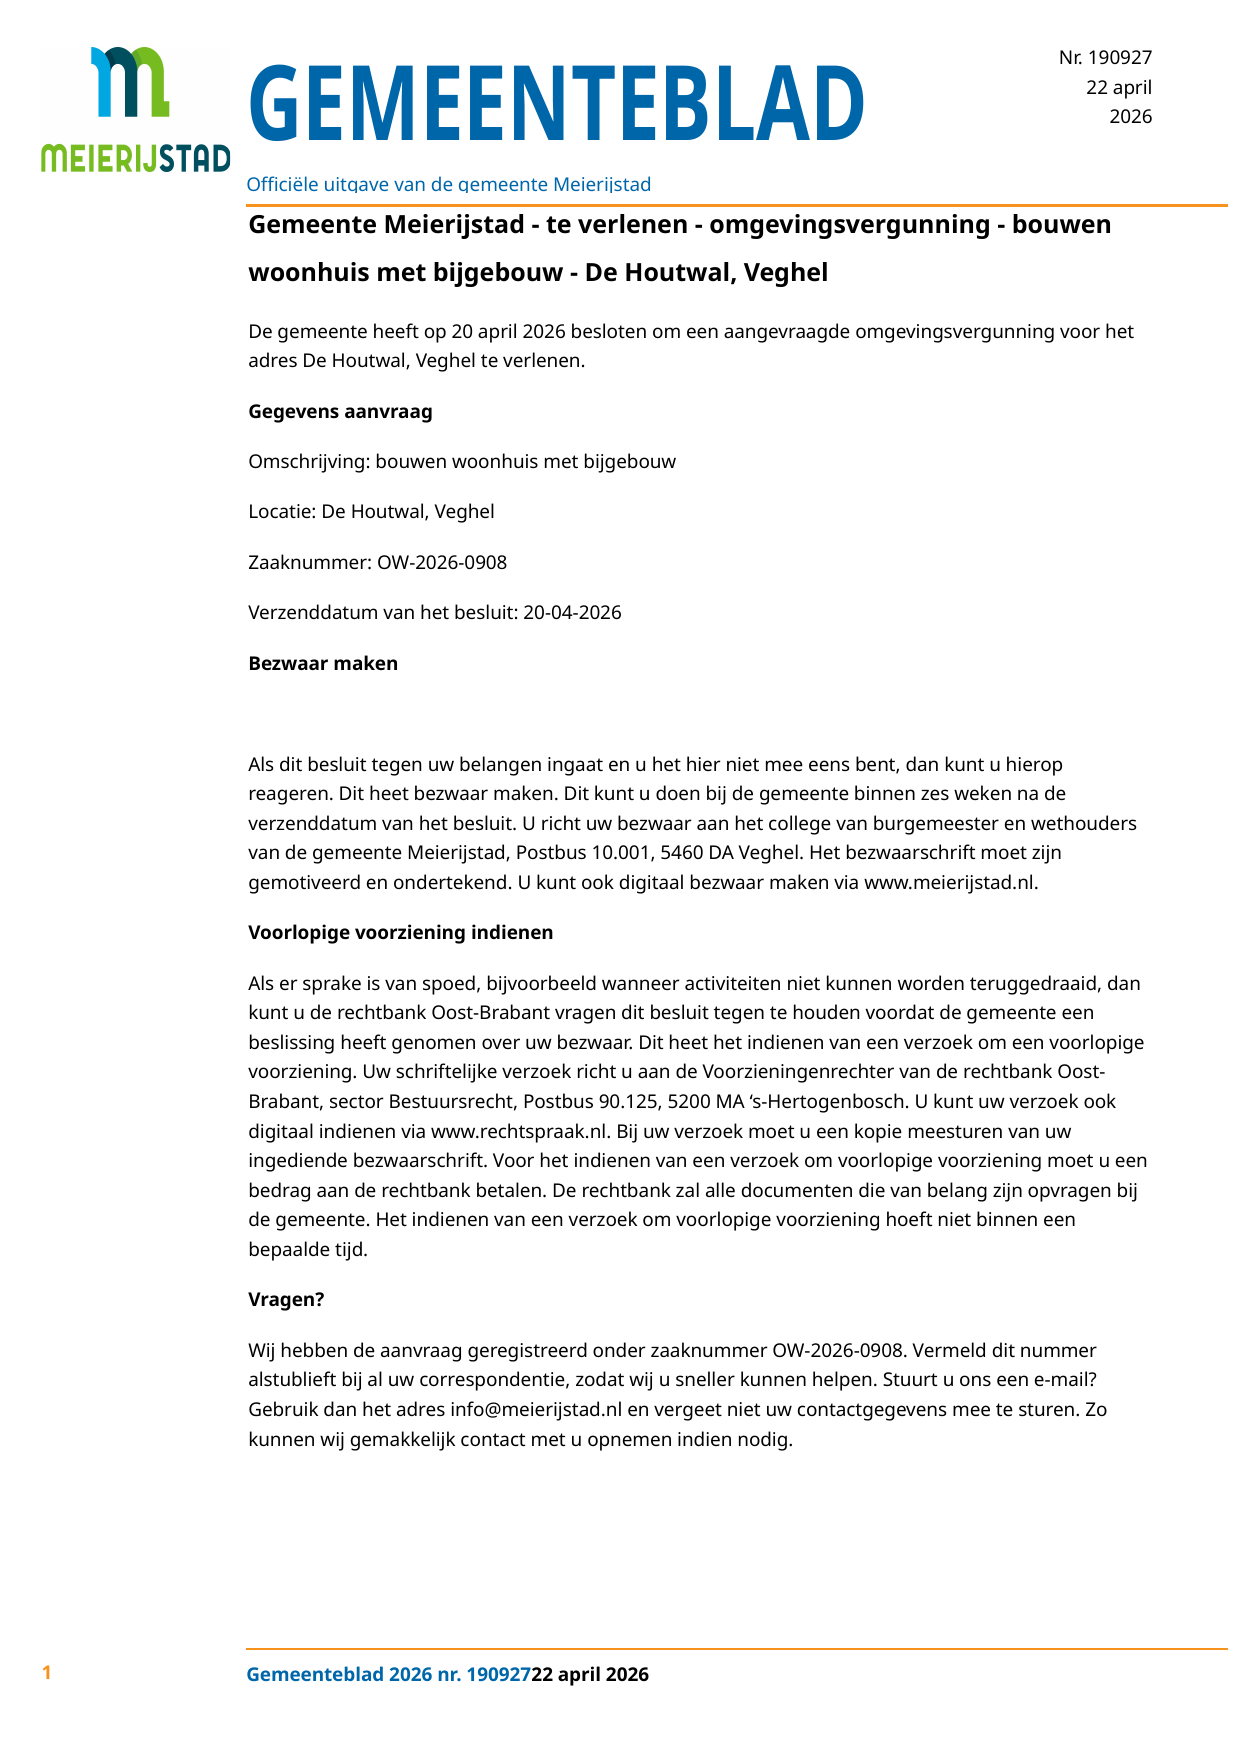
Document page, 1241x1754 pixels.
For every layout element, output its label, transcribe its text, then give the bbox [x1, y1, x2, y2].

text De gemeente heeft op 20 april 2026 besloten om een aangevraagde omgevingsvergunning voor het adres De Houtwal, Veghel te verlenen. [248, 318, 1152, 373]
text Voorlopige voorziening indienen [248, 919, 1152, 945]
text Verzenddatum van het besluit: 20-04-2026 [248, 599, 1152, 625]
text Locatie: De Houtwal, Veghel [248, 499, 1152, 524]
text Als dit besluit tegen uw belangen ingaat en u het hier niet mee eens bent, dan kunt u hierop reageren. Dit heet bezwaar maken. Dit kunt u doen bij de gemeente binnen zes weken na de verzenddatum van het besluit. U richt uw bezwaar aan het college van burgemeester en wethouders van de gemeente Meierijstad, Postbus 10.001, 5460 DA Veghel. Het bezwaarschrift moet zijn gemotiveerd en ondertekend. U kunt ook digitaal bezwaar maken via www.meierijstad.nl. [248, 751, 1152, 895]
picture [41, 47, 231, 172]
text Vragen? [248, 1287, 1152, 1312]
text Zaaknummer: OW-2026-0908 [248, 549, 1152, 575]
text Omschrijving: bouwen woonhuis met bijgebouw [248, 448, 1152, 474]
text Gegevens aanvraag [248, 398, 1152, 424]
text Bezwaar maken [248, 650, 1152, 676]
text Wij hebben de aanvraag geregistreerd onder zaaknummer OW-2026-0908. Vermeld dit nummer alstublieft bij al uw correspondentie, zodat wij u sneller kunnen helpen. Stuurt u ons een e-mail? Gebruik dan het adres info@meierijstad.nl en vergeet niet uw contactgegevens mee te sturen. Zo kunnen wij gemakkelijk contact met u opnemen indien nodig. [248, 1337, 1152, 1452]
text Als er sprake is van spoed, bijvoorbeeld wanneer activiteiten niet kunnen worden teruggedraaid, dan kunt u de rechtbank Oost-Brabant vragen dit besluit tegen te houden voordat de gemeente een beslissing heeft genomen over uw bezwaar. Dit heet het indienen van een verzoek om een voorlopige voorziening. Uw schriftelijke verzoek richt u aan de Voorzieningenrechter van de rechtbank Oost-Brabant, sector Bestuursrecht, Postbus 90.125, 5200 MA ‘s-Hertogenbosch. U kunt uw verzoek ook digitaal indienen via www.rechtspraak.nl. Bij uw verzoek moet u een kopie meesturen van uw ingediende bezwaarschrift. Voor het indienen van een verzoek om voorlopige voorziening moet u een bedrag aan de rechtbank betalen. De rechtbank zal alle documenten die van belang zijn opvragen bij de gemeente. Het indienen van een verzoek om voorlopige voorziening hoeft niet binnen een bepaalde tijd. [248, 970, 1152, 1262]
text Gemeente Meierijstad - te verlenen - omgevingsvergunning - bouwen woonhuis met bijgebouw - De Houtwal, Veghel [248, 207, 1152, 288]
